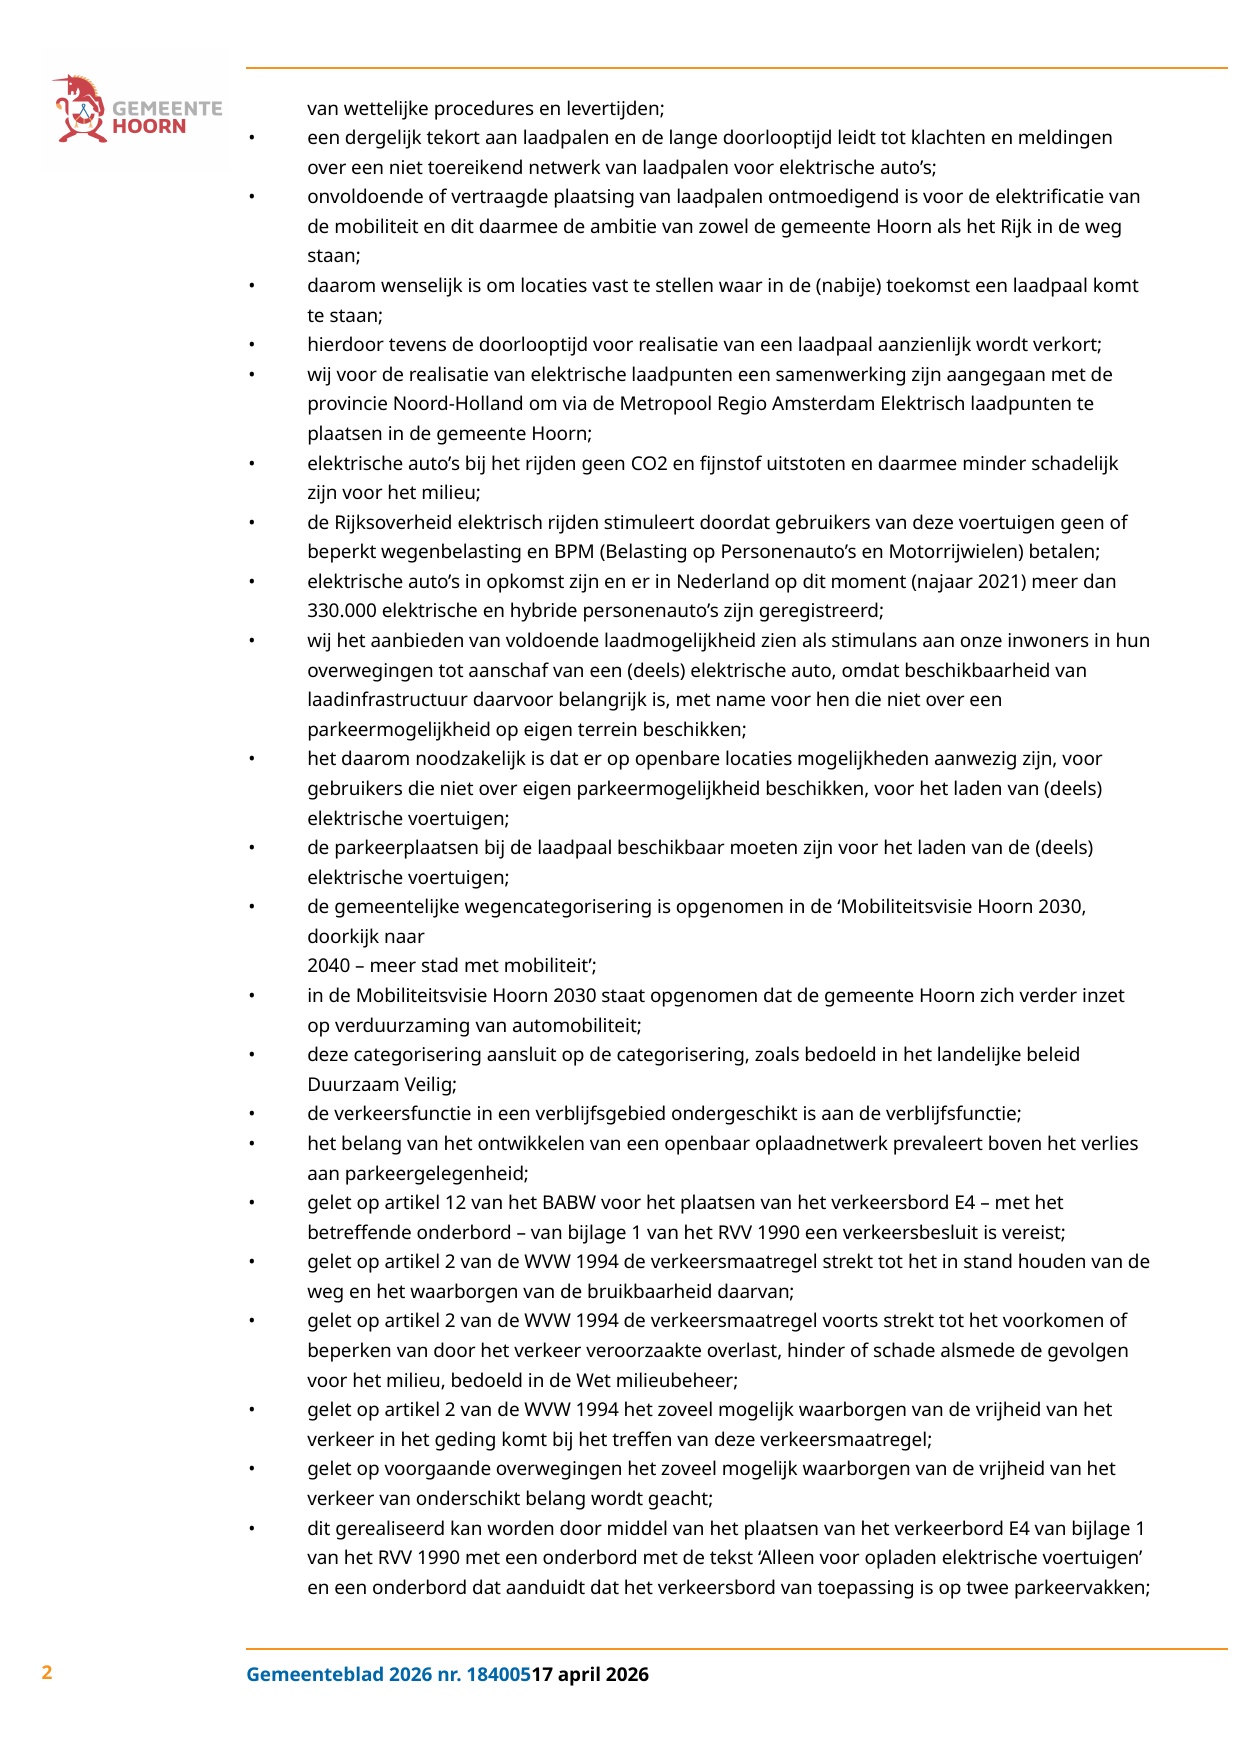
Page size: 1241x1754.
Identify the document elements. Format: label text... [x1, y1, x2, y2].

list wij voor de realisatie van elektrische laadpunten een samenwerking zijn aangegaan met de provincie Noord-Holland om via de Metropool Regio Amsterdam Elektrisch laadpunten te plaatsen in de gemeente Hoorn; [248, 361, 1152, 446]
list deze categorisering aansluit op de categorisering, zoals bedoeld in het landelijke beleid Duurzaam Veilig; [248, 1041, 1152, 1097]
list een dergelijk tekort aan laadpalen en de lange doorlooptijd leidt tot klachten en meldingen over een niet toereikend netwerk van laadpalen voor elektrische auto’s; [248, 124, 1152, 180]
list gelet op artikel 12 van het BABW voor het plaatsen van het verkeersbord E4 – met het betreffende onderbord – van bijlage 1 van het RVV 1990 een verkeersbesluit is vereist; [248, 1189, 1152, 1245]
list de verkeersfunctie in een verblijfsgebied ondergeschikt is aan de verblijfsfunctie; [248, 1101, 1152, 1126]
list gelet op artikel 2 van de WVW 1994 de verkeersmaatregel strekt tot het in stand houden van de weg en het waarborgen van de bruikbaarheid daarvan; [248, 1248, 1152, 1304]
list het daarom noodzakelijk is dat er op openbare locaties mogelijkheden aanwezig zijn, voor gebruikers die niet over eigen parkeermogelijkheid beschikken, voor het laden van (deels) elektrische voertuigen; [248, 746, 1152, 831]
list dit gerealiseerd kan worden door middel van het plaatsen van het verkeerbord E4 van bijlage 1 van het RVV 1990 met een onderbord met de tekst ‘Alleen voor opladen elektrische voertuigen’ en een onderbord dat aanduidt dat het verkeersbord van toepassing is op twee parkeervakken; [248, 1515, 1152, 1600]
list de parkeerplaatsen bij de laadpaal beschikbaar moeten zijn voor het laden van de (deels) elektrische voertuigen; [248, 834, 1152, 890]
list onvoldoende of vertraagde plaatsing van laadpalen ontmoedigend is voor de elektrificatie van de mobiliteit en dit daarmee de ambitie van zowel de gemeente Hoorn als het Rijk in de weg staan; [248, 183, 1152, 268]
list de Rijksoverheid elektrisch rijden stimuleert doordat gebruikers van deze voertuigen geen of beperkt wegenbelasting en BPM (Belasting op Personenauto’s en Motorrijwielen) betalen; [248, 509, 1152, 564]
list het belang van het ontwikkelen van een openbaar oplaadnetwerk prevaleert boven het verlies aan parkeergelegenheid; [248, 1130, 1152, 1186]
list de gemeentelijke wegencategorisering is opgenomen in de ‘Mobiliteitsvisie Hoorn 2030, doorkijk naar [248, 893, 1152, 949]
list gelet op voorgaande overwegingen het zoveel mogelijk waarborgen van de vrijheid van het verkeer van onderschikt belang wordt geacht; [248, 1456, 1152, 1511]
list wij het aanbieden van voldoende laadmogelijkheid zien als stimulans aan onze inwoners in hun overwegingen tot aanschaf van een (deels) elektrische auto, omdat beschikbaarheid van laadinfrastructuur daarvoor belangrijk is, met name voor hen die niet over een parkeermogelijkheid op eigen terrein beschikken; [248, 627, 1152, 742]
list elektrische auto’s bij het rijden geen CO2 en fijnstof uitstoten en daarmee minder schadelijk zijn voor het milieu; [248, 450, 1152, 505]
list van wettelijke procedures en levertijden; [248, 95, 1152, 121]
list hierdoor tevens de doorlooptijd voor realisatie van een laadpaal aanzienlijk wordt verkort; [248, 331, 1152, 357]
list gelet op artikel 2 van de WVW 1994 het zoveel mogelijk waarborgen van de vrijheid van het verkeer in het geding komt bij het treffen van deze verkeersmaatregel; [248, 1396, 1152, 1452]
list elektrische auto’s in opkomst zijn en er in Nederland op dit moment (najaar 2021) meer dan 330.000 elektrische en hybride personenauto’s zijn geregistreerd; [248, 568, 1152, 623]
picture [41, 47, 231, 172]
list in de Mobiliteitsvisie Hoorn 2030 staat opgenomen dat de gemeente Hoorn zich verder inzet op verduurzaming van automobiliteit; [248, 982, 1152, 1038]
list gelet op artikel 2 van de WVW 1994 de verkeersmaatregel voorts strekt tot het voorkomen of beperken van door het verkeer veroorzaakte overlast, hinder of schade alsmede de gevolgen voor het milieu, bedoeld in de Wet milieubeheer; [248, 1308, 1152, 1393]
list 2040 – meer stad met mobiliteit’; [248, 953, 1152, 978]
list daarom wenselijk is om locaties vast te stellen waar in de (nabije) toekomst een laadpaal komt te staan; [248, 272, 1152, 328]
